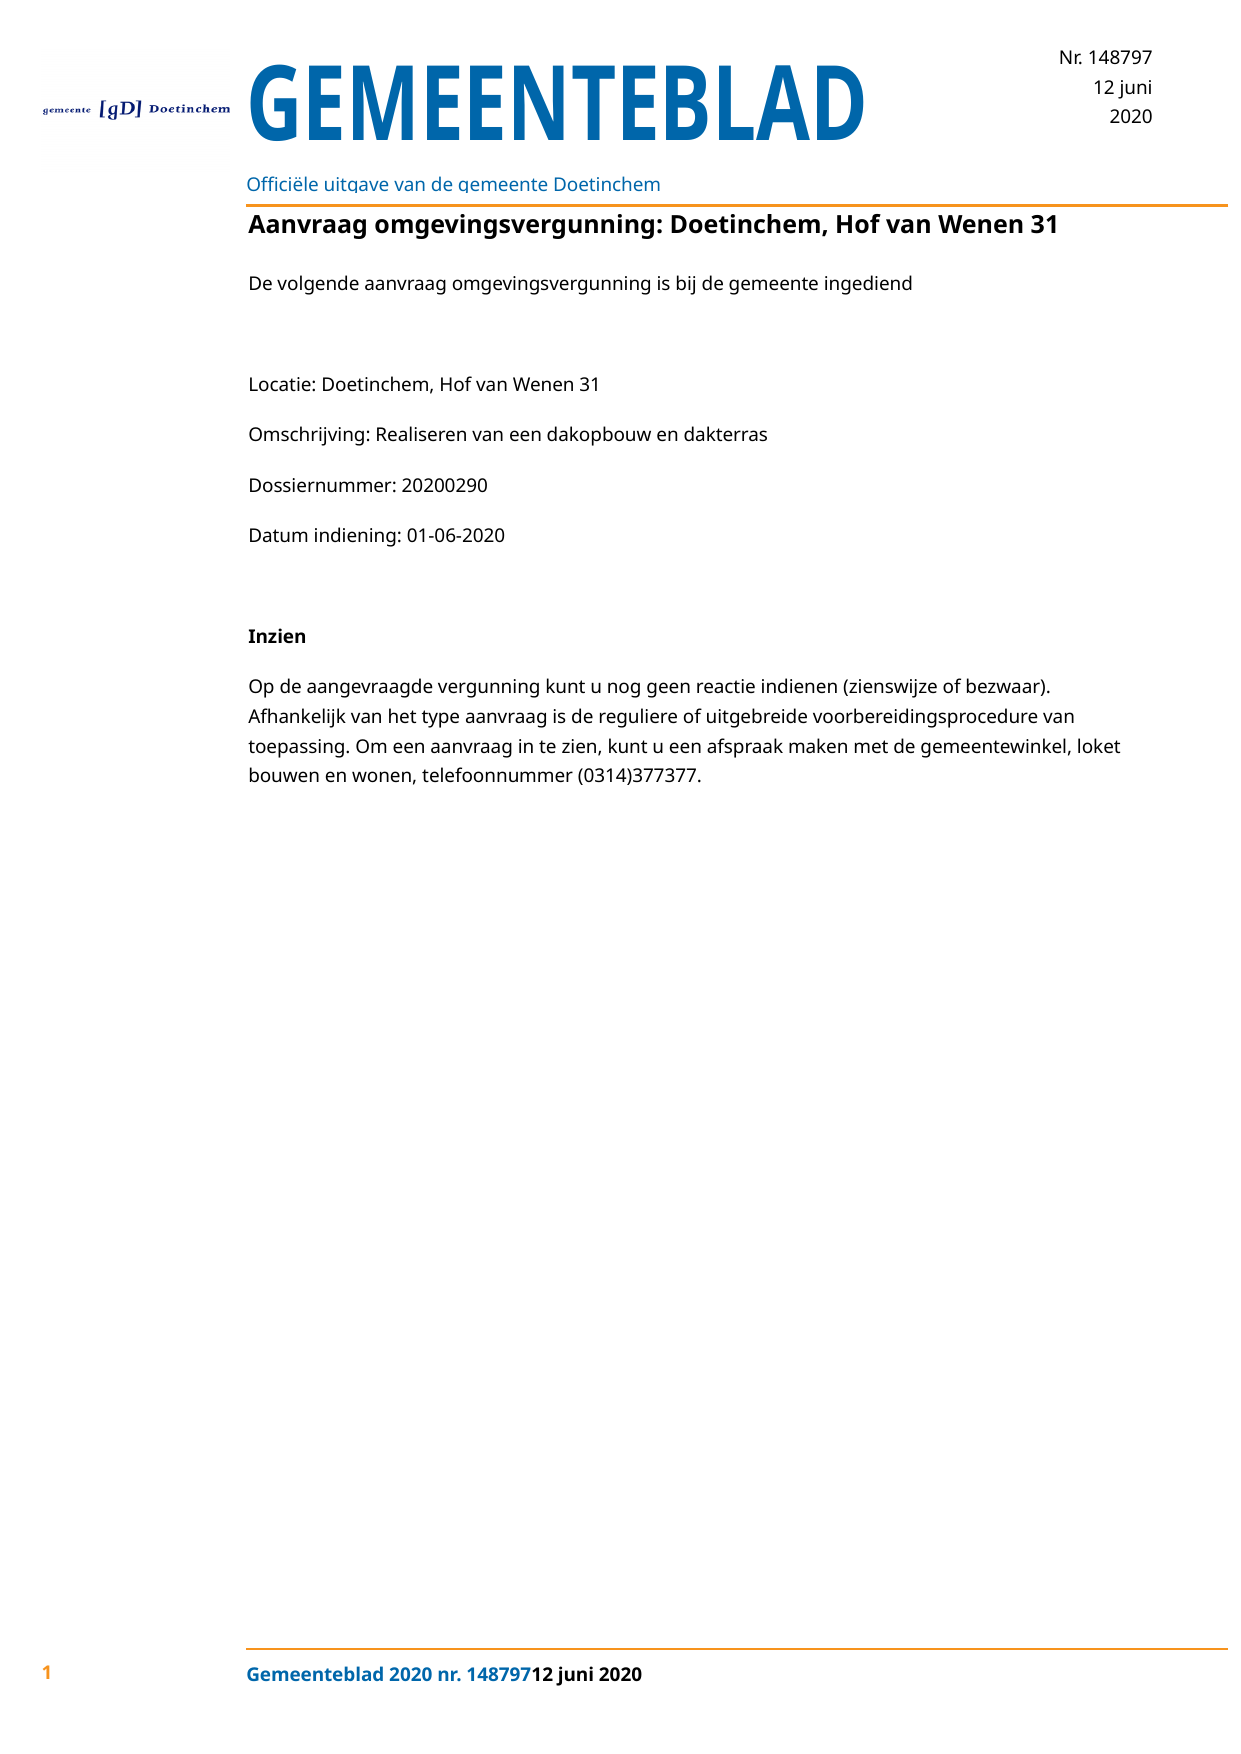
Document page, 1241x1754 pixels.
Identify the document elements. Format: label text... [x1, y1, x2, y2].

picture [41, 47, 231, 172]
text Inzien [248, 623, 1152, 649]
text Locatie: Doetinchem, Hof van Wenen 31 [248, 371, 1152, 397]
text De volgende aanvraag omgevingsvergunning is bij de gemeente ingediend [248, 270, 1152, 296]
text Aanvraag omgevingsvergunning: Doetinchem, Hof van Wenen 31 [248, 207, 1152, 241]
text Omschrijving: Realiseren van een dakopbouw en dakterras [248, 422, 1152, 447]
text Op de aangevraagde vergunning kunt u nog geen reactie indienen (zienswijze of bezwaar). Afhankelijk van het type aanvraag is de reguliere of uitgebreide voorbereidingsprocedure van toepassing. Om een aanvraag in te zien, kunt u een afspraak maken met de gemeentewinkel, loket bouwen en wonen, telefoonnummer (0314)377377. [248, 674, 1152, 788]
text Dossiernummer: 20200290 [248, 472, 1152, 498]
text Datum indiening: 01-06-2020 [248, 522, 1152, 548]
